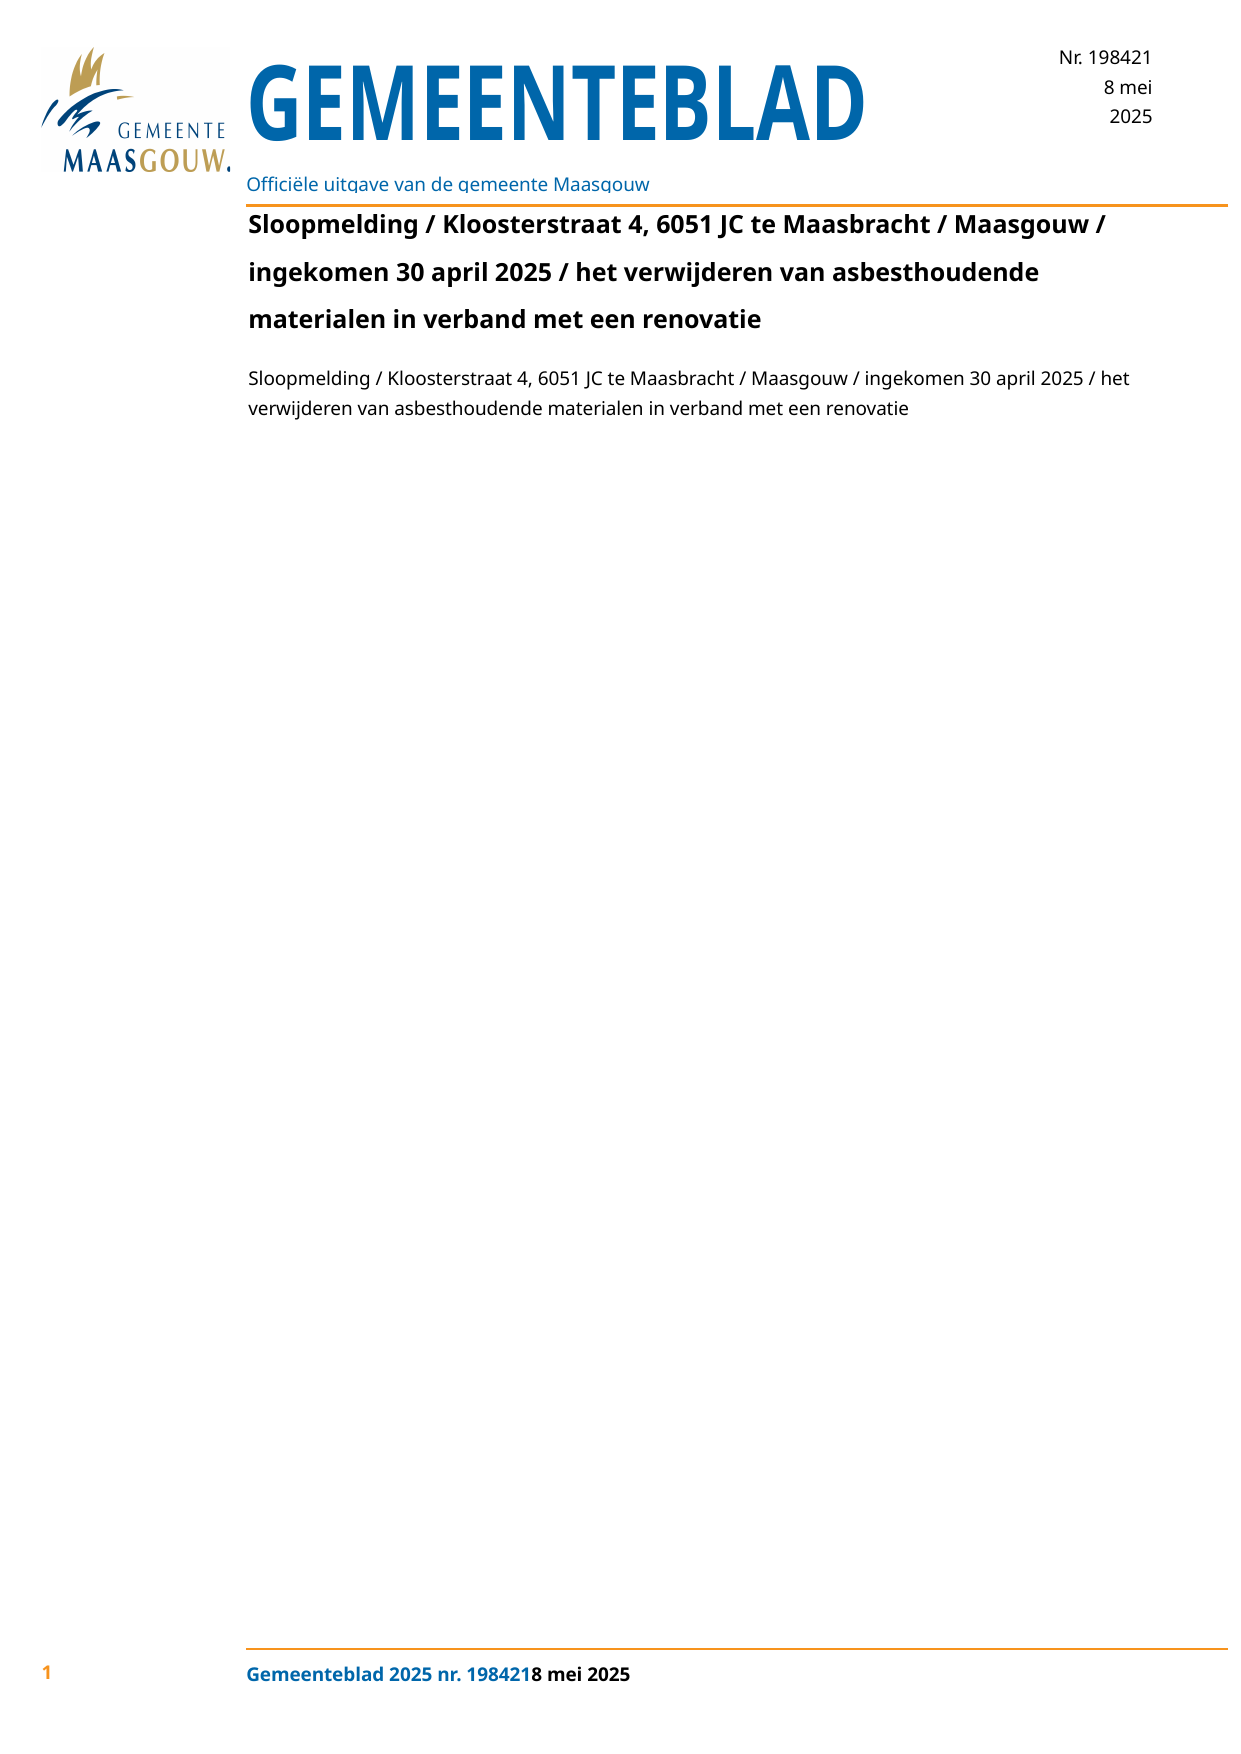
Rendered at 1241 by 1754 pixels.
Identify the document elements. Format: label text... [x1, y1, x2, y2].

picture [41, 47, 231, 172]
text Sloopmelding / Kloosterstraat 4, 6051 JC te Maasbracht / Maasgouw / ingekomen 30 april 2025 / het verwijderen van asbesthoudende materialen in verband met een renovatie [248, 366, 1152, 421]
text Sloopmelding / Kloosterstraat 4, 6051 JC te Maasbracht / Maasgouw / ingekomen 30 april 2025 / het verwijderen van asbesthoudende materialen in verband met een renovatie [248, 207, 1152, 336]
